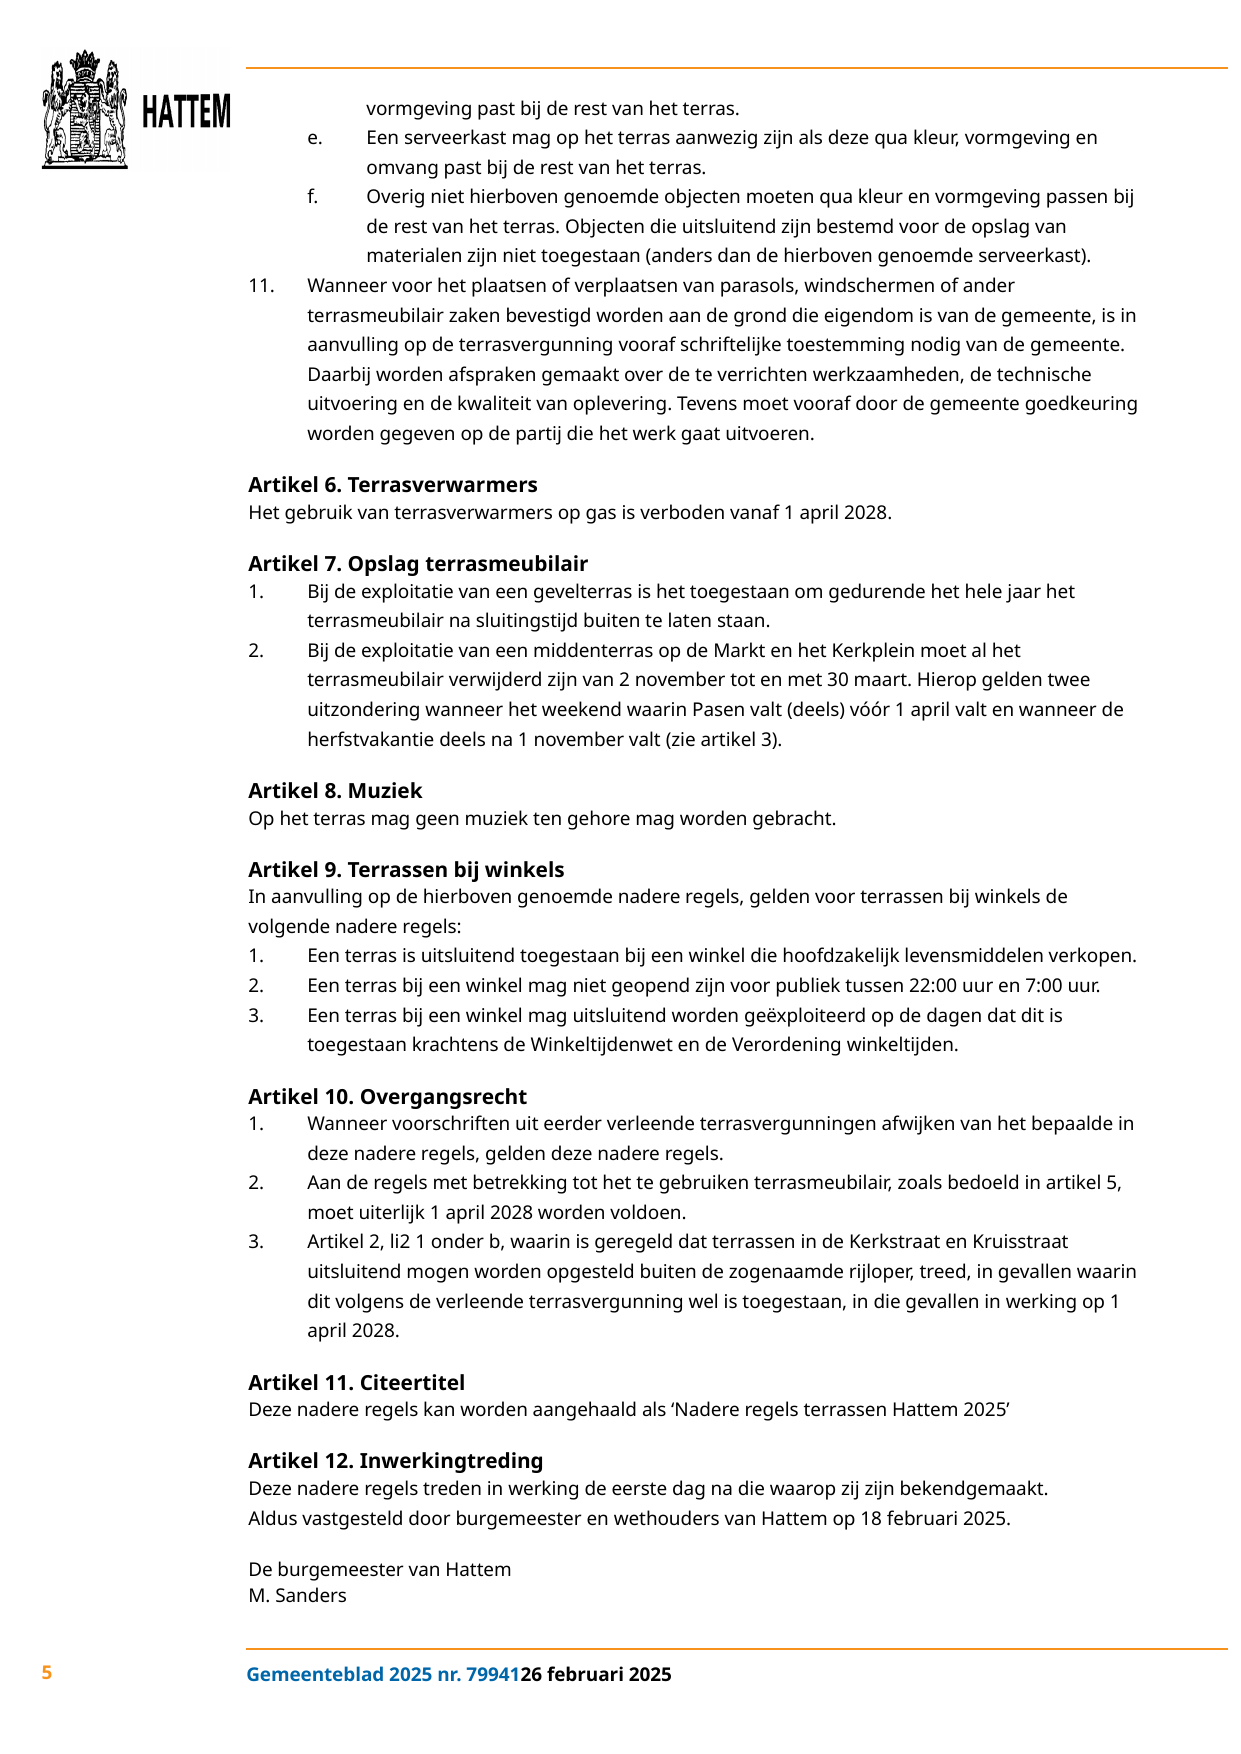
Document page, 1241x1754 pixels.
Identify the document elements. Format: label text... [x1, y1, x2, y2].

text Het gebruik van terrasverwarmers op gas is verboden vanaf 1 april 2028. [248, 499, 1152, 525]
list Wanneer voorschriften uit eerder verleende terrasvergunningen afwijken van het bepaalde in deze nadere regels, gelden deze nadere regels. [248, 1110, 1152, 1166]
list Een serveerkast mag op het terras aanwezig zijn als deze qua kleur, vormgeving en omvang past bij de rest van het terras. [307, 124, 1152, 180]
text Artikel 8. Muziek [248, 776, 1152, 805]
list Wanneer voor het plaatsen of verplaatsen van parasols, windschermen of ander terrasmeubilair zaken bevestigd worden aan de grond die eigendom is van de gemeente, is in aanvulling op de terrasvergunning vooraf schriftelijke toestemming nodig van de gemeente. Daarbij worden afspraken gemaakt over de te verrichten werkzaamheden, de technische uitvoering en de kwaliteit van oplevering. Tevens moet vooraf door de gemeente goedkeuring worden gegeven op de partij die het werk gaat uitvoeren. [248, 272, 1152, 446]
list Artikel 2, li2 1 onder b, waarin is geregeld dat terrassen in de Kerkstraat en Kruisstraat uitsluitend mogen worden opgesteld buiten de zogenaamde rijloper, treed, in gevallen waarin dit volgens de verleende terrasvergunning wel is toegestaan, in die gevallen in werking op 1 april 2028. [248, 1229, 1152, 1343]
text Artikel 12. Inwerkingtreding [248, 1447, 1152, 1475]
list Bij de exploitatie van een gevelterras is het toegestaan om gedurende het hele jaar het terrasmeubilair na sluitingstijd buiten te laten staan. [248, 578, 1152, 633]
list Aan de regels met betrekking tot het te gebruiken terrasmeubilair, zoals bedoeld in artikel 5, moet uiterlijk 1 april 2028 worden voldoen. [248, 1169, 1152, 1225]
picture [41, 47, 231, 172]
text Deze nadere regels treden in werking de eerste dag na die waarop zij zijn bekendgemaakt. [248, 1475, 1152, 1501]
list Een terras bij een winkel mag uitsluitend worden geëxploiteerd op de dagen dat dit is toegestaan krachtens de Winkeltijdenwet en de Verordening winkeltijden. [248, 1002, 1152, 1057]
text Artikel 9. Terrassen bij winkels [248, 855, 1152, 883]
list Een terras is uitsluitend toegestaan bij een winkel die hoofdzakelijk levensmiddelen verkopen. [248, 943, 1152, 968]
text Artikel 7. Opslag terrasmeubilair [248, 549, 1152, 578]
text Artikel 11. Citeertitel [248, 1368, 1152, 1396]
list Bij de exploitatie van een middenterras op de Markt en het Kerkplein moet al het terrasmeubilair verwijderd zijn van 2 november tot en met 30 maart. Hierop gelden twee uitzondering wanneer het weekend waarin Pasen valt (deels) vóór 1 april valt en wanneer de herfstvakantie deels na 1 november valt (zie artikel 3). [248, 637, 1152, 752]
list vormgeving past bij de rest van het terras. [307, 95, 1152, 121]
list Een terras bij een winkel mag niet geopend zijn voor publiek tussen 22:00 uur en 7:00 uur. [248, 972, 1152, 998]
text Deze nadere regels kan worden aangehaald als ‘Nadere regels terrassen Hattem 2025’ [248, 1396, 1152, 1422]
text De burgemeester van Hattem [248, 1556, 1152, 1582]
text Artikel 6. Terrasverwarmers [248, 471, 1152, 499]
text M. Sanders [248, 1582, 1152, 1608]
text In aanvulling op de hierboven genoemde nadere regels, gelden voor terrassen bij winkels de volgende nadere regels: [248, 883, 1152, 939]
text Aldus vastgesteld door burgemeester en wethouders van Hattem op 18 februari 2025. [248, 1505, 1152, 1530]
list Overig niet hierboven genoemde objecten moeten qua kleur en vormgeving passen bij de rest van het terras. Objecten die uitsluitend zijn bestemd voor de opslag van materialen zijn niet toegestaan (anders dan de hierboven genoemde serveerkast). [307, 183, 1152, 268]
text Artikel 10. Overgangsrecht [248, 1082, 1152, 1110]
text Op het terras mag geen muziek ten gehore mag worden gebracht. [248, 805, 1152, 830]
